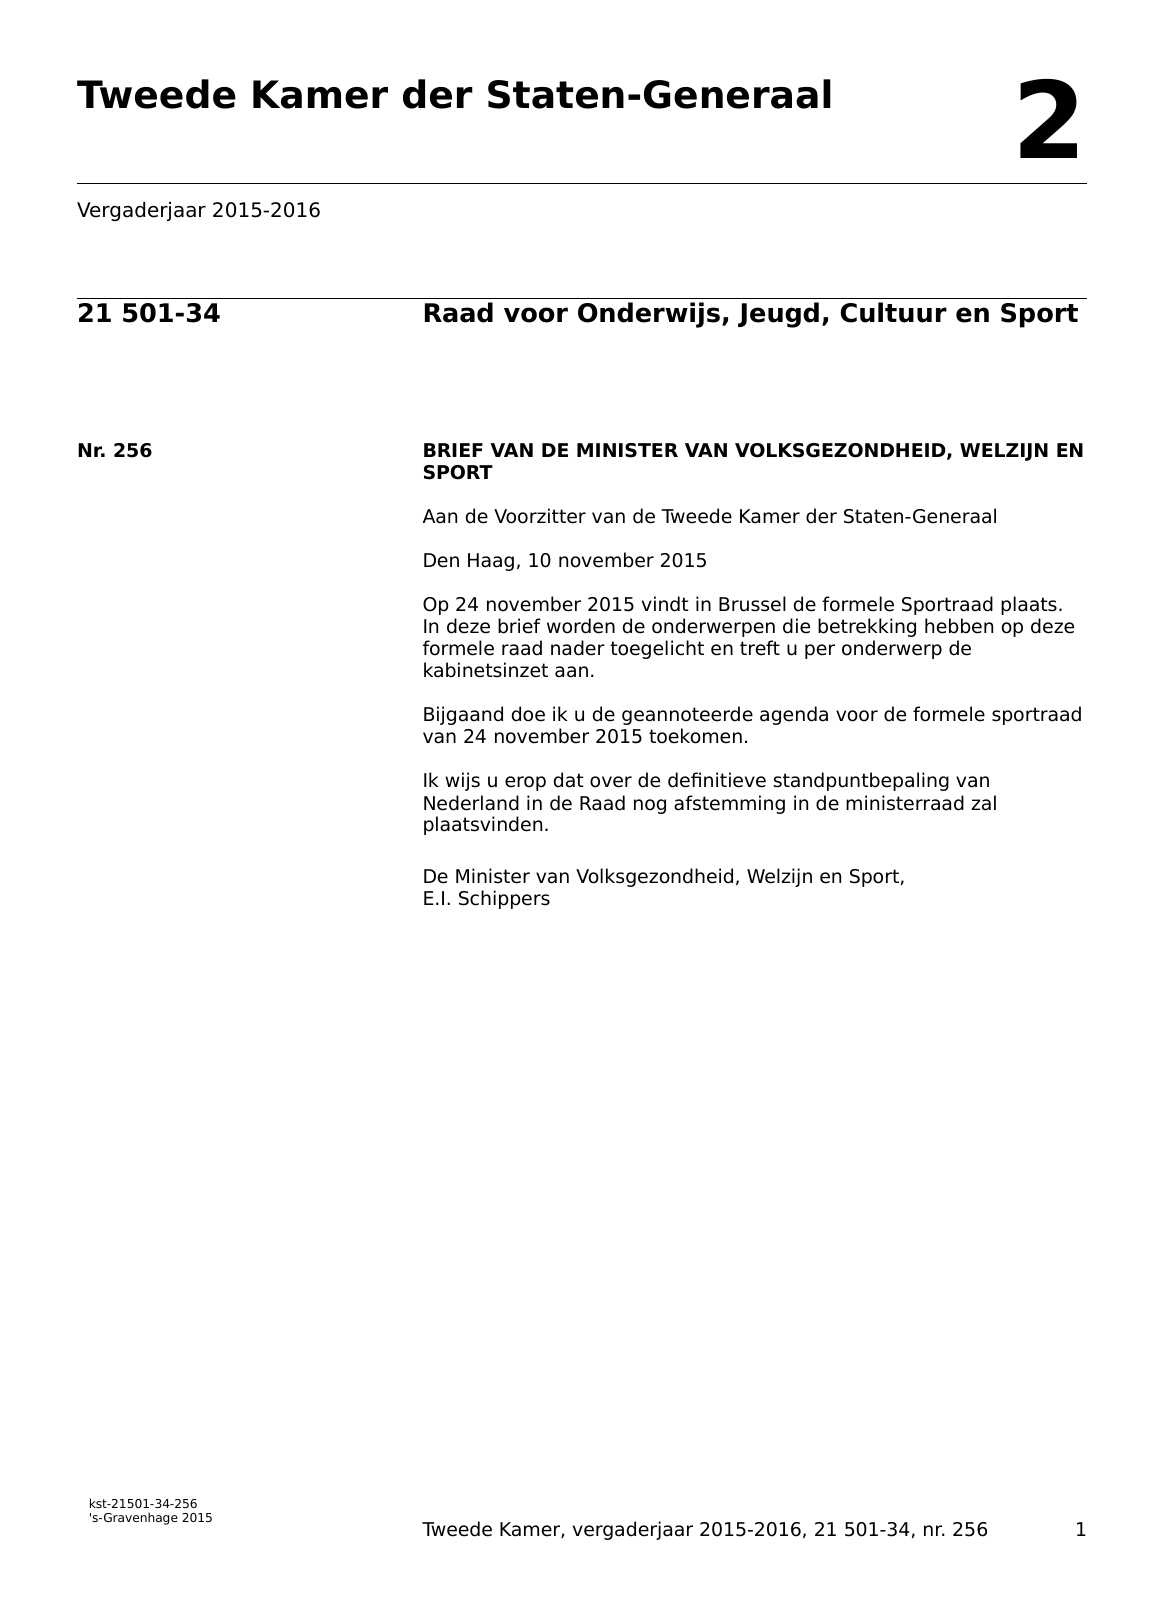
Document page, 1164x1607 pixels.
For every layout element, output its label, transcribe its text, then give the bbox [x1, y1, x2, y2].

text Den Haag, 10 november 2015 [422, 550, 1087, 572]
text kst-21501-34-256 [88, 1497, 323, 1511]
table_cell Vergaderjaar 2015-2016 [77, 184, 1087, 298]
text Ik wijs u erop dat over de definitieve standpuntbepaling van Nederland in de Raad nog afstemming in de ministerraad zal plaatsvinden. [422, 770, 1087, 836]
text De Minister van Volksgezondheid, Welzijn en Sport, E.I. Schippers [422, 866, 1087, 910]
text 's-Gravenhage 2015 [88, 1511, 323, 1525]
text Aan de Voorzitter van de Tweede Kamer der Staten-Generaal [422, 506, 1087, 528]
table_header Tweede Kamer der Staten-Generaal [77, 59, 886, 183]
text Bijgaand doe ik u de geannoteerde agenda voor de formele sportraad van 24 november 2015 toekomen. [422, 704, 1087, 748]
table_header 2 [886, 59, 1087, 183]
subtitle 21 501-34 Raad voor Onderwijs, Jeugd, Cultuur en Sport [77, 299, 1087, 329]
subtitle Nr. 256 BRIEF VAN DE MINISTER VAN VOLKSGEZONDHEID, WELZIJN EN SPORT [77, 440, 1087, 484]
text Op 24 november 2015 vindt in Brussel de formele Sportraad plaats. In deze brief worden de onderwerpen die betrekking hebben op deze formele raad nader toegelicht en treft u per onderwerp de kabinetsinzet aan. [422, 594, 1087, 682]
